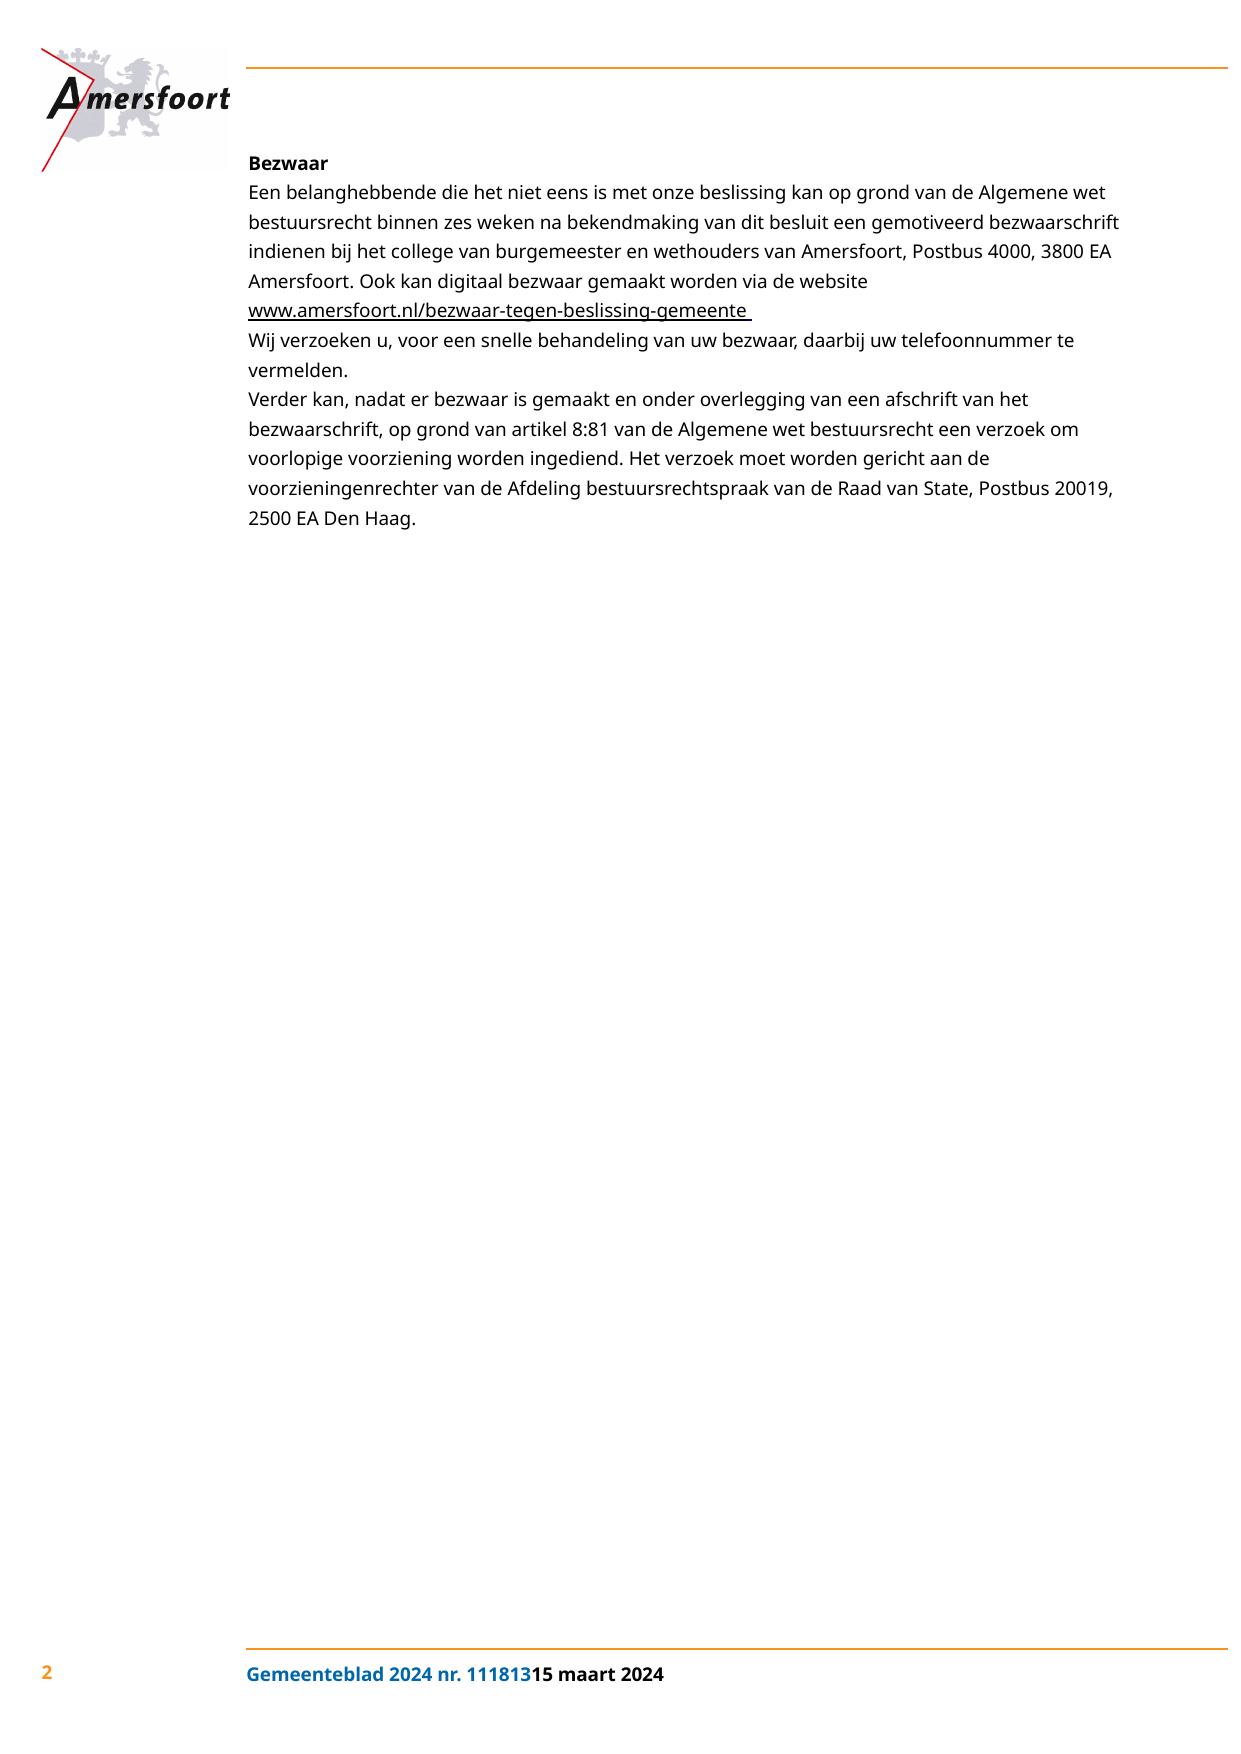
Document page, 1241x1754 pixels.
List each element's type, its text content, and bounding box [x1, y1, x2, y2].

text Een belanghebbende die het niet eens is met onze beslissing kan op grond van de Algemene wet bestuursrecht binnen zes weken na bekendmaking van dit besluit een gemotiveerd bezwaarschrift indienen bij het college van burgemeester en wethouders van Amersfoort, Postbus 4000, 3800 EA Amersfoort. Ook kan digitaal bezwaar gemaakt worden via de website [248, 179, 1152, 294]
picture [41, 47, 231, 172]
text Verder kan, nadat er bezwaar is gemaakt en onder overlegging van een afschrift van het bezwaarschrift, op grond van artikel 8:81 van de Algemene wet bestuursrecht een verzoek om voorlopige voorziening worden ingediend. Het verzoek moet worden gericht aan de voorzieningenrechter van de Afdeling bestuursrechtspraak van de Raad van State, Postbus 20019, 2500 EA Den Haag. [248, 386, 1152, 530]
text Bezwaar [248, 150, 1152, 175]
text Wij verzoeken u, voor een snelle behandeling van uw bezwaar, daarbij uw telefoonnummer te vermelden. [248, 327, 1152, 382]
text www.amersfoort.nl/bezwaar-tegen-beslissing-gemeente [248, 298, 1152, 323]
